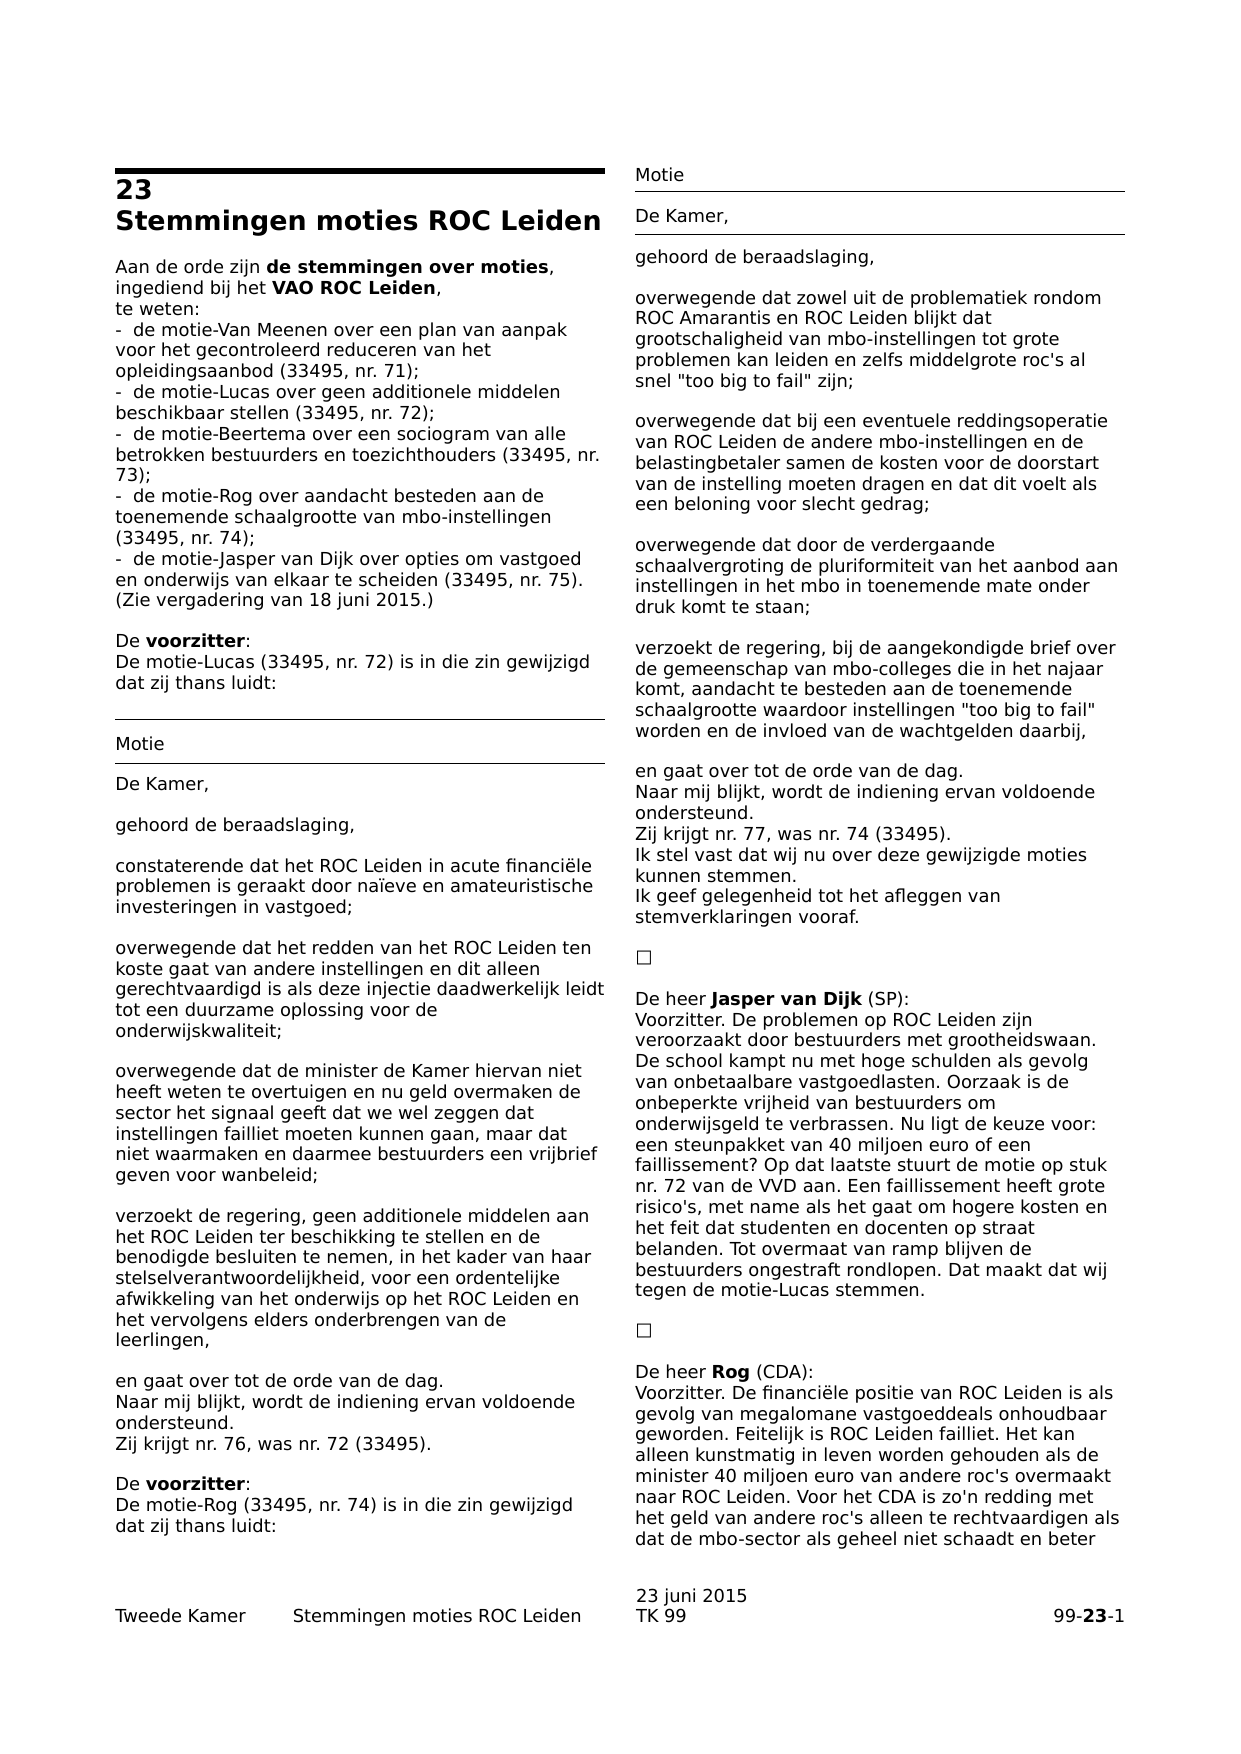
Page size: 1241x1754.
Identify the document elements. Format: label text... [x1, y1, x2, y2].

text Motie [635, 165, 1125, 186]
text Voorzitter. De problemen op ROC Leiden zijn veroorzaakt door bestuurders met grootheidswaan. De school kampt nu met hoge schulden als gevolg van onbetaalbare vastgoedlasten. Oorzaak is de onbeperkte vrijheid van bestuurders om onderwijsgeld te verbrassen. Nu ligt de keuze voor: een steunpakket van 40 miljoen euro of een faillissement? Op dat laatste stuurt de motie op stuk nr. 72 van de VVD aan. Een faillissement heeft grote risico's, met name als het gaat om hogere kosten en het feit dat studenten en docenten op straat belanden. Tot overmaat van ramp blijven de bestuurders ongestraft rondlopen. Dat maakt dat wij tegen de motie-Lucas stemmen. [635, 1009, 1125, 1301]
title 23 Stemmingen moties ROC Leiden [115, 174, 605, 237]
text ⬜ [635, 1321, 1125, 1342]
text De motie-Rog (33495, nr. 74) is in die zin gewijzigd dat zij thans luidt: [115, 1495, 605, 1536]
list de motie-Lucas over geen additionele middelen beschikbaar stellen (33495, nr. 72); [115, 382, 605, 423]
text Voorzitter. De financiële positie van ROC Leiden is als gevolg van megalomane vastgoeddeals onhoudbaar geworden. Feitelijk is ROC Leiden failliet. Het kan alleen kunstmatig in leven worden gehouden als de minister 40 miljoen euro van andere roc's overmaakt naar ROC Leiden. Voor het CDA is zo'n redding met het geld van andere roc's alleen te rechtvaardigen als dat de mbo-sector als geheel niet schaadt en beter [635, 1382, 1125, 1549]
text verzoekt de regering, geen additionele middelen aan het ROC Leiden ter beschikking te stellen en de benodigde besluiten te nemen, in het kader van haar stelselverantwoordelijkheid, voor een ordentelijke afwikkeling van het onderwijs op het ROC Leiden en het vervolgens elders onderbrengen van de leerlingen, [115, 1206, 605, 1351]
text gehoord de beraadslaging, [635, 247, 1125, 267]
list de motie-Jasper van Dijk over opties om vastgoed en onderwijs van elkaar te scheiden (33495, nr. 75). [115, 548, 605, 590]
text overwegende dat bij een eventuele reddingsoperatie van ROC Leiden de andere mbo-instellingen en de belastingbetaler samen de kosten voor de doorstart van de instelling moeten dragen en dat dit voelt als een beloning voor slecht gedrag; [635, 411, 1125, 515]
text (Zie vergadering van 18 juni 2015.) [115, 590, 605, 611]
text overwegende dat het redden van het ROC Leiden ten koste gaat van andere instellingen en dit alleen gerechtvaardigd is als deze injectie daadwerkelijk leidt tot een duurzame oplossing voor de onderwijskwaliteit; [115, 938, 605, 1041]
text De voorzitter: [115, 1474, 605, 1495]
list de motie-Beertema over een sociogram van alle betrokken bestuurders en toezichthouders (33495, nr. 73); [115, 423, 605, 486]
text en gaat over tot de orde van de dag. [635, 761, 1125, 782]
text overwegende dat door de verdergaande schaalvergroting de pluriformiteit van het aanbod aan instellingen in het mbo in toenemende mate onder druk komt te staan; [635, 535, 1125, 618]
text De Kamer, [115, 774, 605, 795]
text en gaat over tot de orde van de dag. [115, 1371, 605, 1392]
text De motie-Lucas (33495, nr. 72) is in die zin gewijzigd dat zij thans luidt: [115, 652, 605, 693]
text verzoekt de regering, bij de aangekondigde brief over de gemeenschap van mbo-colleges die in het najaar komt, aandacht te besteden aan de toenemende schaalgrootte waardoor instellingen "too big to fail" worden en de invloed van de wachtgelden daarbij, [635, 638, 1125, 741]
text te weten: [115, 298, 605, 319]
text Motie [115, 733, 605, 754]
text De voorzitter: [115, 631, 605, 652]
text Ik stel vast dat wij nu over deze gewijzigde moties kunnen stemmen. [635, 844, 1125, 886]
text overwegende dat zowel uit de problematiek rondom ROC Amarantis en ROC Leiden blijkt dat grootschaligheid van mbo-instellingen tot grote problemen kan leiden en zelfs middelgrote roc's al snel "too big to fail" zijn; [635, 287, 1125, 391]
text De heer Jasper van Dijk (SP): [635, 989, 1125, 1009]
text Aan de orde zijn de stemmingen over moties, ingediend bij het VAO ROC Leiden, [115, 257, 605, 298]
text Naar mij blijkt, wordt de indiening ervan voldoende ondersteund. [635, 782, 1125, 824]
text constaterende dat het ROC Leiden in acute financiële problemen is geraakt door naïeve en amateuristische investeringen in vastgoed; [115, 856, 605, 918]
text De heer Rog (CDA): [635, 1362, 1125, 1382]
text Naar mij blijkt, wordt de indiening ervan voldoende ondersteund. [115, 1392, 605, 1433]
list de motie-Rog over aandacht besteden aan de toenemende schaalgrootte van mbo-instellingen (33495, nr. 74); [115, 486, 605, 548]
text Zij krijgt nr. 76, was nr. 72 (33495). [115, 1433, 605, 1454]
text Ik geef gelegenheid tot het afleggen van stemverklaringen vooraf. [635, 886, 1125, 928]
text De Kamer, [635, 206, 1125, 227]
text ⬜ [635, 948, 1125, 969]
list de motie-Van Meenen over een plan van aanpak voor het gecontroleerd reduceren van het opleidingsaanbod (33495, nr. 71); [115, 319, 605, 382]
text Zij krijgt nr. 77, was nr. 74 (33495). [635, 824, 1125, 844]
text overwegende dat de minister de Kamer hiervan niet heeft weten te overtuigen en nu geld overmaken de sector het signaal geeft dat we wel zeggen dat instellingen failliet moeten kunnen gaan, maar dat niet waarmaken en daarmee bestuurders een vrijbrief geven voor wanbeleid; [115, 1061, 605, 1186]
text gehoord de beraadslaging, [115, 815, 605, 836]
